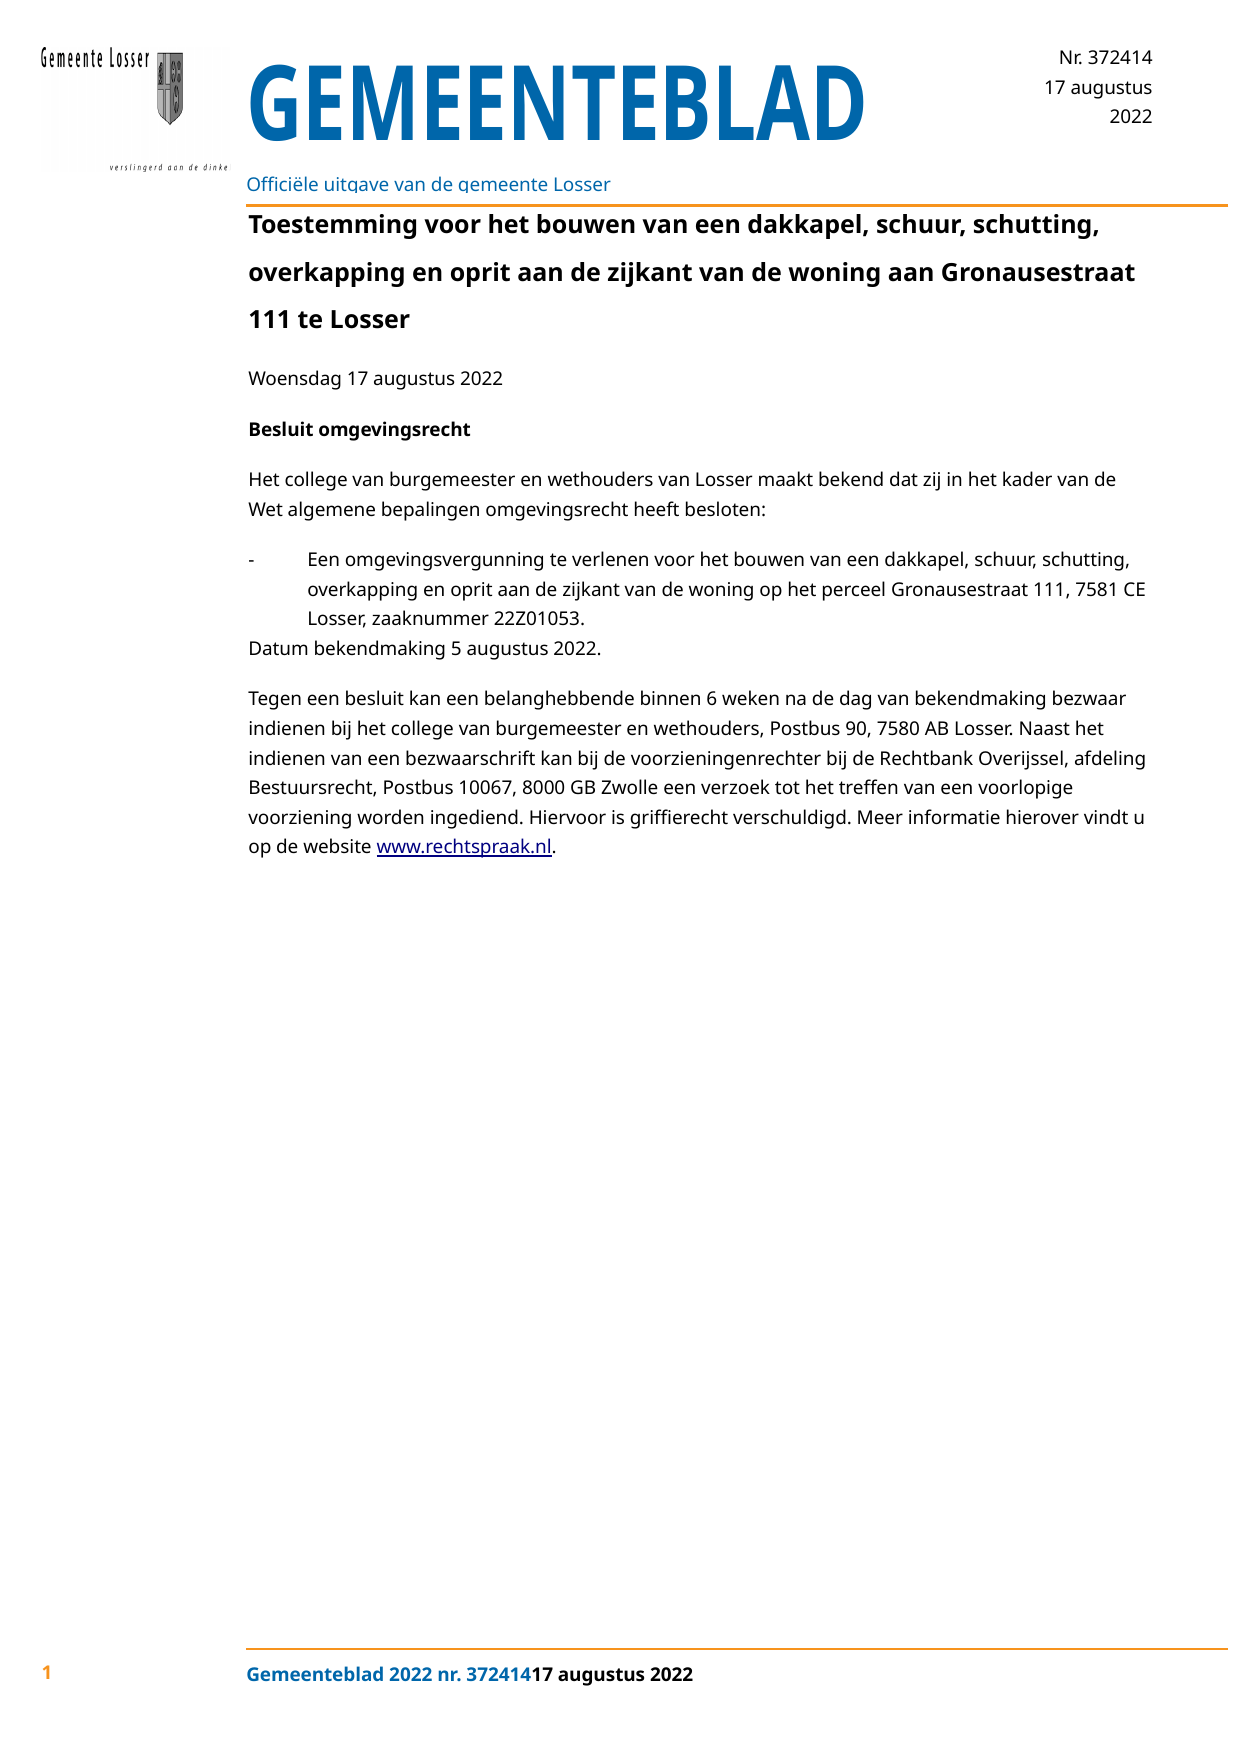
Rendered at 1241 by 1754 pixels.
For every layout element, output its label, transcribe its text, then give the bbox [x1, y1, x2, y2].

text Tegen een besluit kan een belanghebbende binnen 6 weken na de dag van bekendmaking bezwaar indienen bij het college van burgemeester en wethouders, Postbus 90, 7580 AB Losser. Naast het indienen van een bezwaarschrift kan bij de voorzieningenrechter bij de Rechtbank Overijssel, afdeling Bestuursrecht, Postbus 10067, 8000 GB Zwolle een verzoek tot het treffen van een voorlopige voorziening worden ingediend. Hiervoor is griffierecht verschuldigd. Meer informatie hierover vindt u op de website www.rechtspraak.nl. [248, 686, 1152, 859]
text Besluit omgevingsrecht [248, 416, 1152, 442]
text Toestemming voor het bouwen van een dakkapel, schuur, schutting, overkapping en oprit aan de zijkant van de woning aan Gronausestraat 111 te Losser [248, 207, 1152, 336]
list Een omgevingsvergunning te verlenen voor het bouwen van een dakkapel, schuur, schutting, overkapping en oprit aan de zijkant van de woning op het perceel Gronausestraat 111, 7581 CE Losser, zaaknummer 22Z01053. [248, 546, 1152, 631]
text Woensdag 17 augustus 2022 [248, 366, 1152, 391]
text Het college van burgemeester en wethouders van Losser maakt bekend dat zij in het kader van de Wet algemene bepalingen omgevingsrecht heeft besloten: [248, 466, 1152, 522]
picture [41, 47, 231, 172]
text Datum bekendmaking 5 augustus 2022. [248, 635, 1152, 661]
